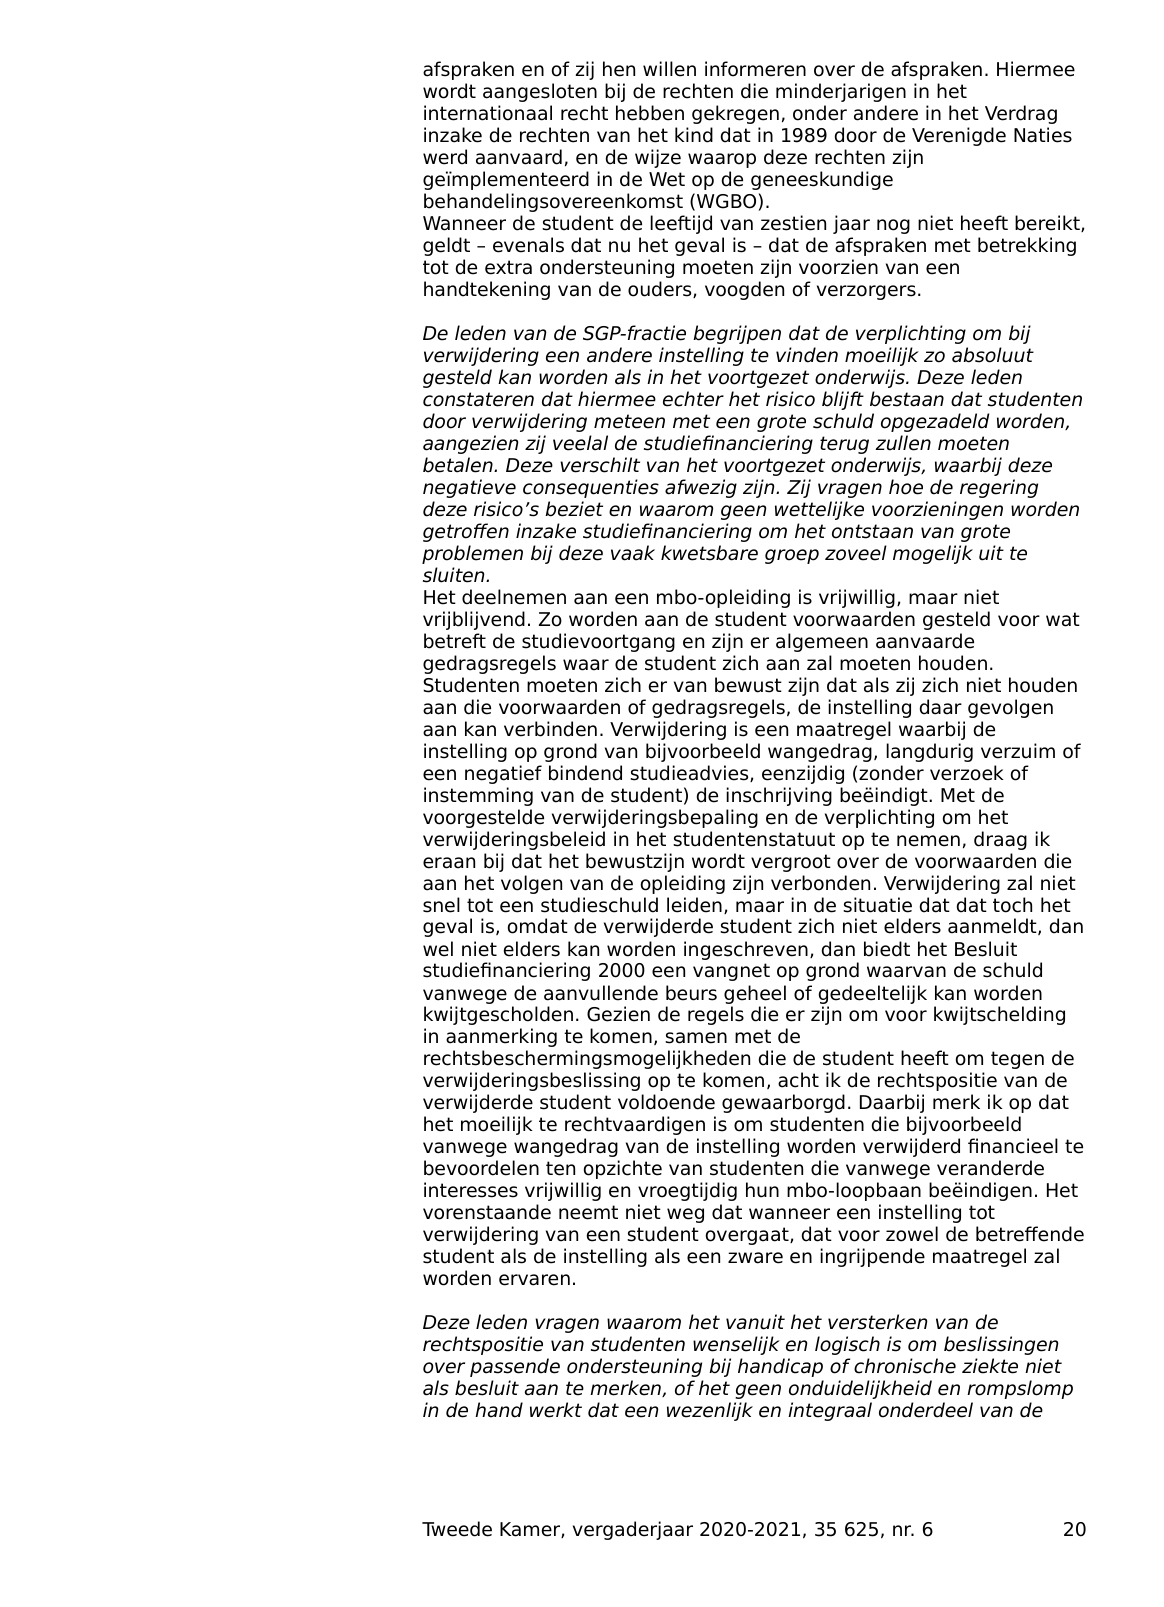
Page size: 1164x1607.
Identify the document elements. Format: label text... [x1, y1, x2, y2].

text Deze leden vragen waarom het vanuit het versterken van de rechtspositie van studenten wenselijk en logisch is om beslissingen over passende ondersteuning bij handicap of chronische ziekte niet als besluit aan te merken, of het geen onduidelijkheid en rompslomp in de hand werkt dat een wezenlijk en integraal onderdeel van de [422, 1312, 1087, 1422]
text afspraken en of zij hen willen informeren over de afspraken. Hiermee wordt aangesloten bij de rechten die minderjarigen in het internationaal recht hebben gekregen, onder andere in het Verdrag inzake de rechten van het kind dat in 1989 door de Verenigde Naties werd aanvaard, en de wijze waarop deze rechten zijn geïmplementeerd in de Wet op de geneeskundige behandelingsovereenkomst (WGBO). [422, 59, 1087, 213]
text Wanneer de student de leeftijd van zestien jaar nog niet heeft bereikt, geldt – evenals dat nu het geval is – dat de afspraken met betrekking tot de extra ondersteuning moeten zijn voorzien van een handtekening van de ouders, voogden of verzorgers. [422, 213, 1087, 301]
text Het deelnemen aan een mbo-opleiding is vrijwillig, maar niet vrijblijvend. Zo worden aan de student voorwaarden gesteld voor wat betreft de studievoortgang en zijn er algemeen aanvaarde gedragsregels waar de student zich aan zal moeten houden. Studenten moeten zich er van bewust zijn dat als zij zich niet houden aan die voorwaarden of gedragsregels, de instelling daar gevolgen aan kan verbinden. Verwijdering is een maatregel waarbij de instelling op grond van bijvoorbeeld wangedrag, langdurig verzuim of een negatief bindend studieadvies, eenzijdig (zonder verzoek of instemming van de student) de inschrijving beëindigt. Met de voorgestelde verwijderingsbepaling en de verplichting om het verwijderingsbeleid in het studentenstatuut op te nemen, draag ik eraan bij dat het bewustzijn wordt vergroot over de voorwaarden die aan het volgen van de opleiding zijn verbonden. Verwijdering zal niet snel tot een studieschuld leiden, maar in de situatie dat dat toch het geval is, omdat de verwijderde student zich niet elders aanmeldt, dan wel niet elders kan worden ingeschreven, dan biedt het Besluit studiefinanciering 2000 een vangnet op grond waarvan de schuld vanwege de aanvullende beurs geheel of gedeeltelijk kan worden kwijtgescholden. Gezien de regels die er zijn om voor kwijtschelding in aanmerking te komen, samen met de rechtsbeschermingsmogelijkheden die de student heeft om tegen de verwijderingsbeslissing op te komen, acht ik de rechtspositie van de verwijderde student voldoende gewaarborgd. Daarbij merk ik op dat het moeilijk te rechtvaardigen is om studenten die bijvoorbeeld vanwege wangedrag van de instelling worden verwijderd financieel te bevoordelen ten opzichte van studenten die vanwege veranderde interesses vrijwillig en vroegtijdig hun mbo-loopbaan beëindigen. Het vorenstaande neemt niet weg dat wanneer een instelling tot verwijdering van een student overgaat, dat voor zowel de betreffende student als de instelling als een zware en ingrijpende maatregel zal worden ervaren. [422, 587, 1087, 1290]
text De leden van de SGP-fractie begrijpen dat de verplichting om bij verwijdering een andere instelling te vinden moeilijk zo absoluut gesteld kan worden als in het voortgezet onderwijs. Deze leden constateren dat hiermee echter het risico blijft bestaan dat studenten door verwijdering meteen met een grote schuld opgezadeld worden, aangezien zij veelal de studiefinanciering terug zullen moeten betalen. Deze verschilt van het voortgezet onderwijs, waarbij deze negatieve consequenties afwezig zijn. Zij vragen hoe de regering deze risico’s beziet en waarom geen wettelijke voorzieningen worden getroffen inzake studiefinanciering om het ontstaan van grote problemen bij deze vaak kwetsbare groep zoveel mogelijk uit te sluiten. [422, 323, 1087, 587]
